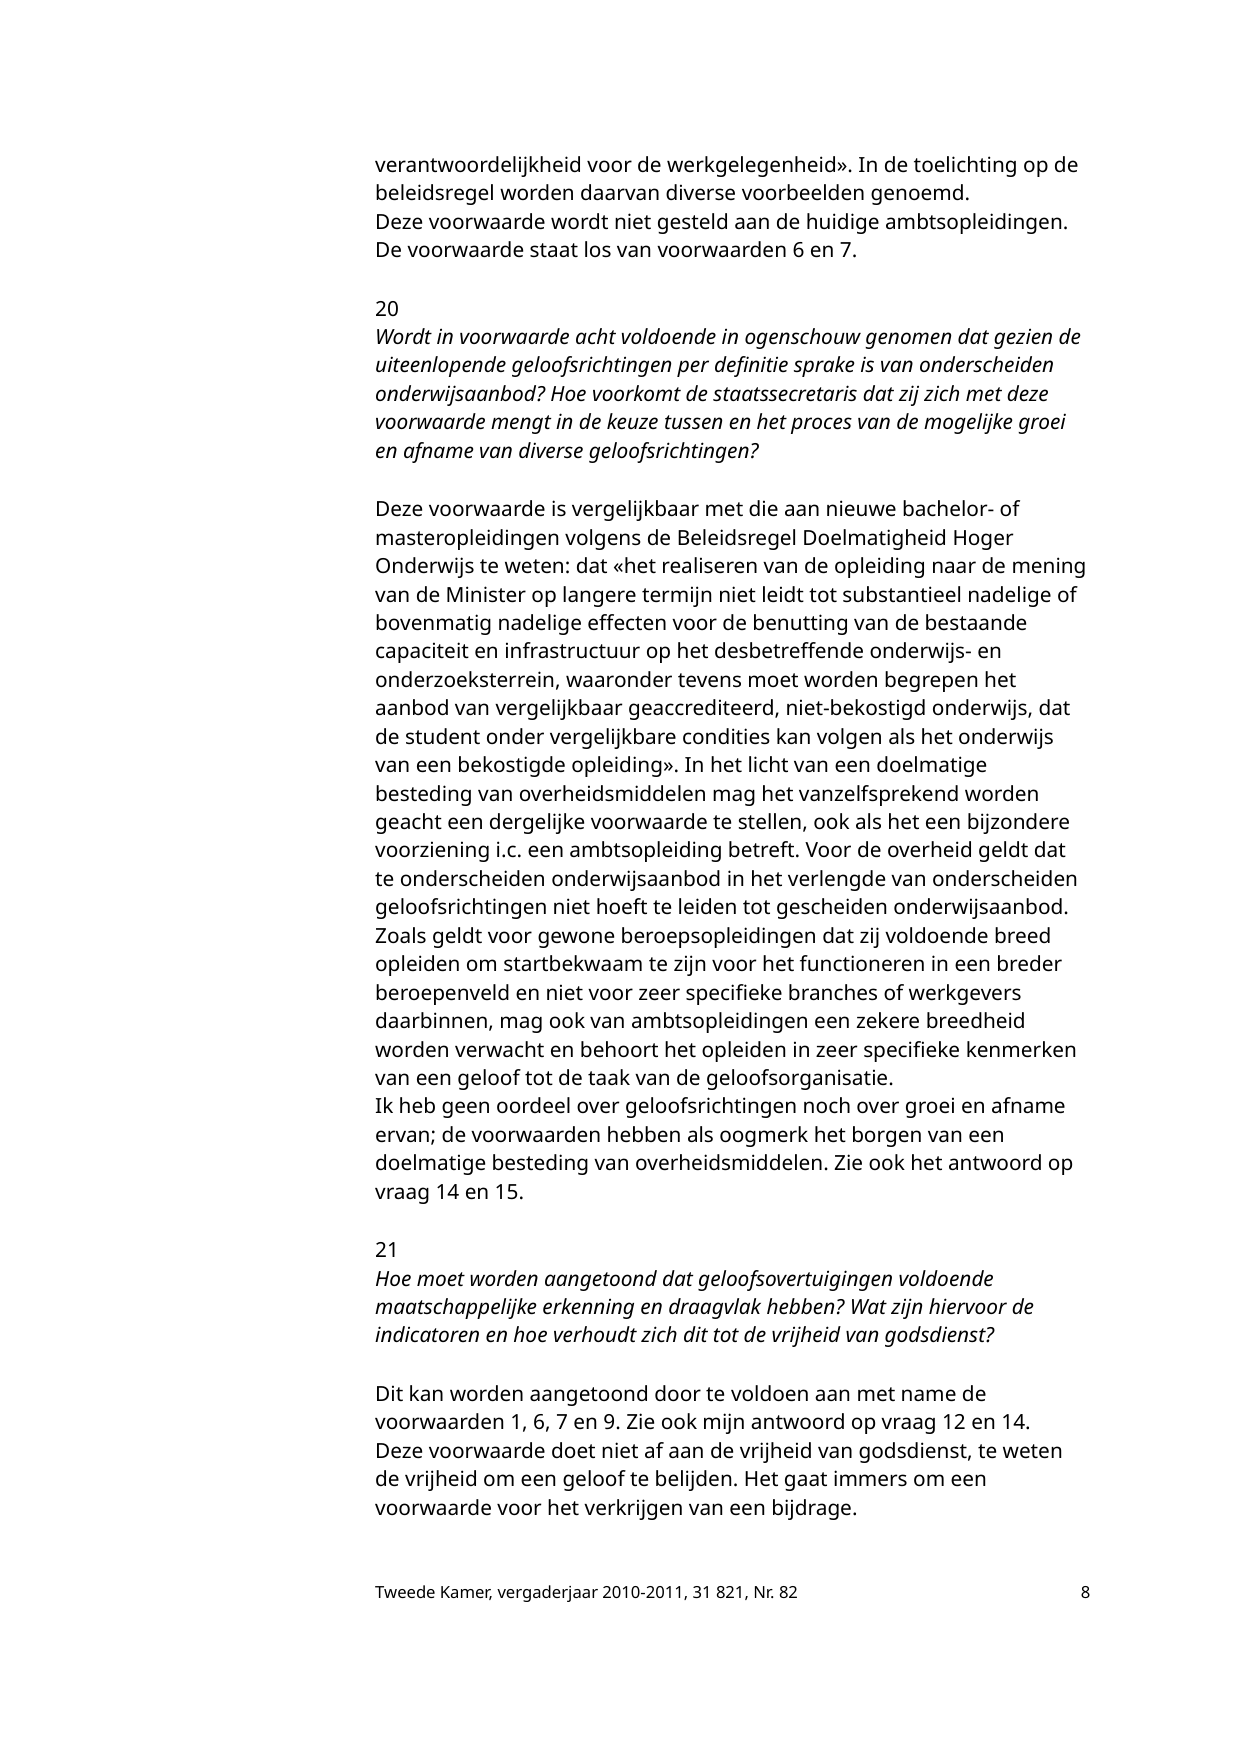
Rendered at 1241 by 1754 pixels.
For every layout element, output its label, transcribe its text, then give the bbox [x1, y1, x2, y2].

text Deze voorwaarde is vergelijkbaar met die aan nieuwe bachelor- of masteropleidingen volgens de Beleidsregel Doelmatigheid Hoger Onderwijs te weten: dat «het realiseren van de opleiding naar de mening van de Minister op langere termijn niet leidt tot substantieel nadelige of bovenmatig nadelige effecten voor de benutting van de bestaande capaciteit en infrastructuur op het desbetreffende onderwijs- en onderzoeksterrein, waaronder tevens moet worden begrepen het aanbod van vergelijkbaar geaccrediteerd, niet-bekostigd onderwijs, dat de student onder vergelijkbare condities kan volgen als het onderwijs van een bekostigde opleiding». In het licht van een doelmatige besteding van overheidsmiddelen mag het vanzelfsprekend worden geacht een dergelijke voorwaarde te stellen, ook als het een bijzondere voorziening i.c. een ambtsopleiding betreft. Voor de overheid geldt dat te onderscheiden onderwijsaanbod in het verlengde van onderscheiden geloofsrichtingen niet hoeft te leiden tot gescheiden onderwijsaanbod. Zoals geldt voor gewone beroepsopleidingen dat zij voldoende breed opleiden om startbekwaam te zijn voor het functioneren in een breder beroepenveld en niet voor zeer specifieke branches of werkgevers daarbinnen, mag ook van ambtsopleidingen een zekere breedheid worden verwacht en behoort het opleiden in zeer specifieke kenmerken van een geloof tot de taak van de geloofsorganisatie. [375, 494, 1090, 1092]
text Deze voorwaarde doet niet af aan de vrijheid van godsdienst, te weten de vrijheid om een geloof te belijden. Het gaat immers om een voorwaarde voor het verkrijgen van een bijdrage. [375, 1436, 1090, 1521]
text verantwoordelijkheid voor de werkgelegenheid». In de toelichting op de beleidsregel worden daarvan diverse voorbeelden genoemd. [375, 150, 1090, 207]
text Ik heb geen oordeel over geloofsrichtingen noch over groei en afname ervan; de voorwaarden hebben als oogmerk het borgen van een doelmatige besteding van overheidsmiddelen. Zie ook het antwoord op vraag 14 en 15. [375, 1092, 1090, 1205]
text 20 [375, 294, 1090, 322]
text 21 [375, 1235, 1090, 1264]
text Hoe moet worden aangetoond dat geloofsovertuigingen voldoende maatschappelijke erkenning en draagvlak hebben? Wat zijn hiervoor de indicatoren en hoe verhoudt zich dit tot de vrijheid van godsdienst? [375, 1264, 1090, 1349]
text Deze voorwaarde wordt niet gesteld aan de huidige ambtsopleidingen. De voorwaarde staat los van voorwaarden 6 en 7. [375, 207, 1090, 264]
text Wordt in voorwaarde acht voldoende in ogenschouw genomen dat gezien de uiteenlopende geloofsrichtingen per definitie sprake is van onderscheiden onderwijsaanbod? Hoe voorkomt de staatssecretaris dat zij zich met deze voorwaarde mengt in de keuze tussen en het proces van de mogelijke groei en afname van diverse geloofsrichtingen? [375, 322, 1090, 464]
text Dit kan worden aangetoond door te voldoen aan met name de voorwaarden 1, 6, 7 en 9. Zie ook mijn antwoord op vraag 12 en 14. [375, 1379, 1090, 1436]
